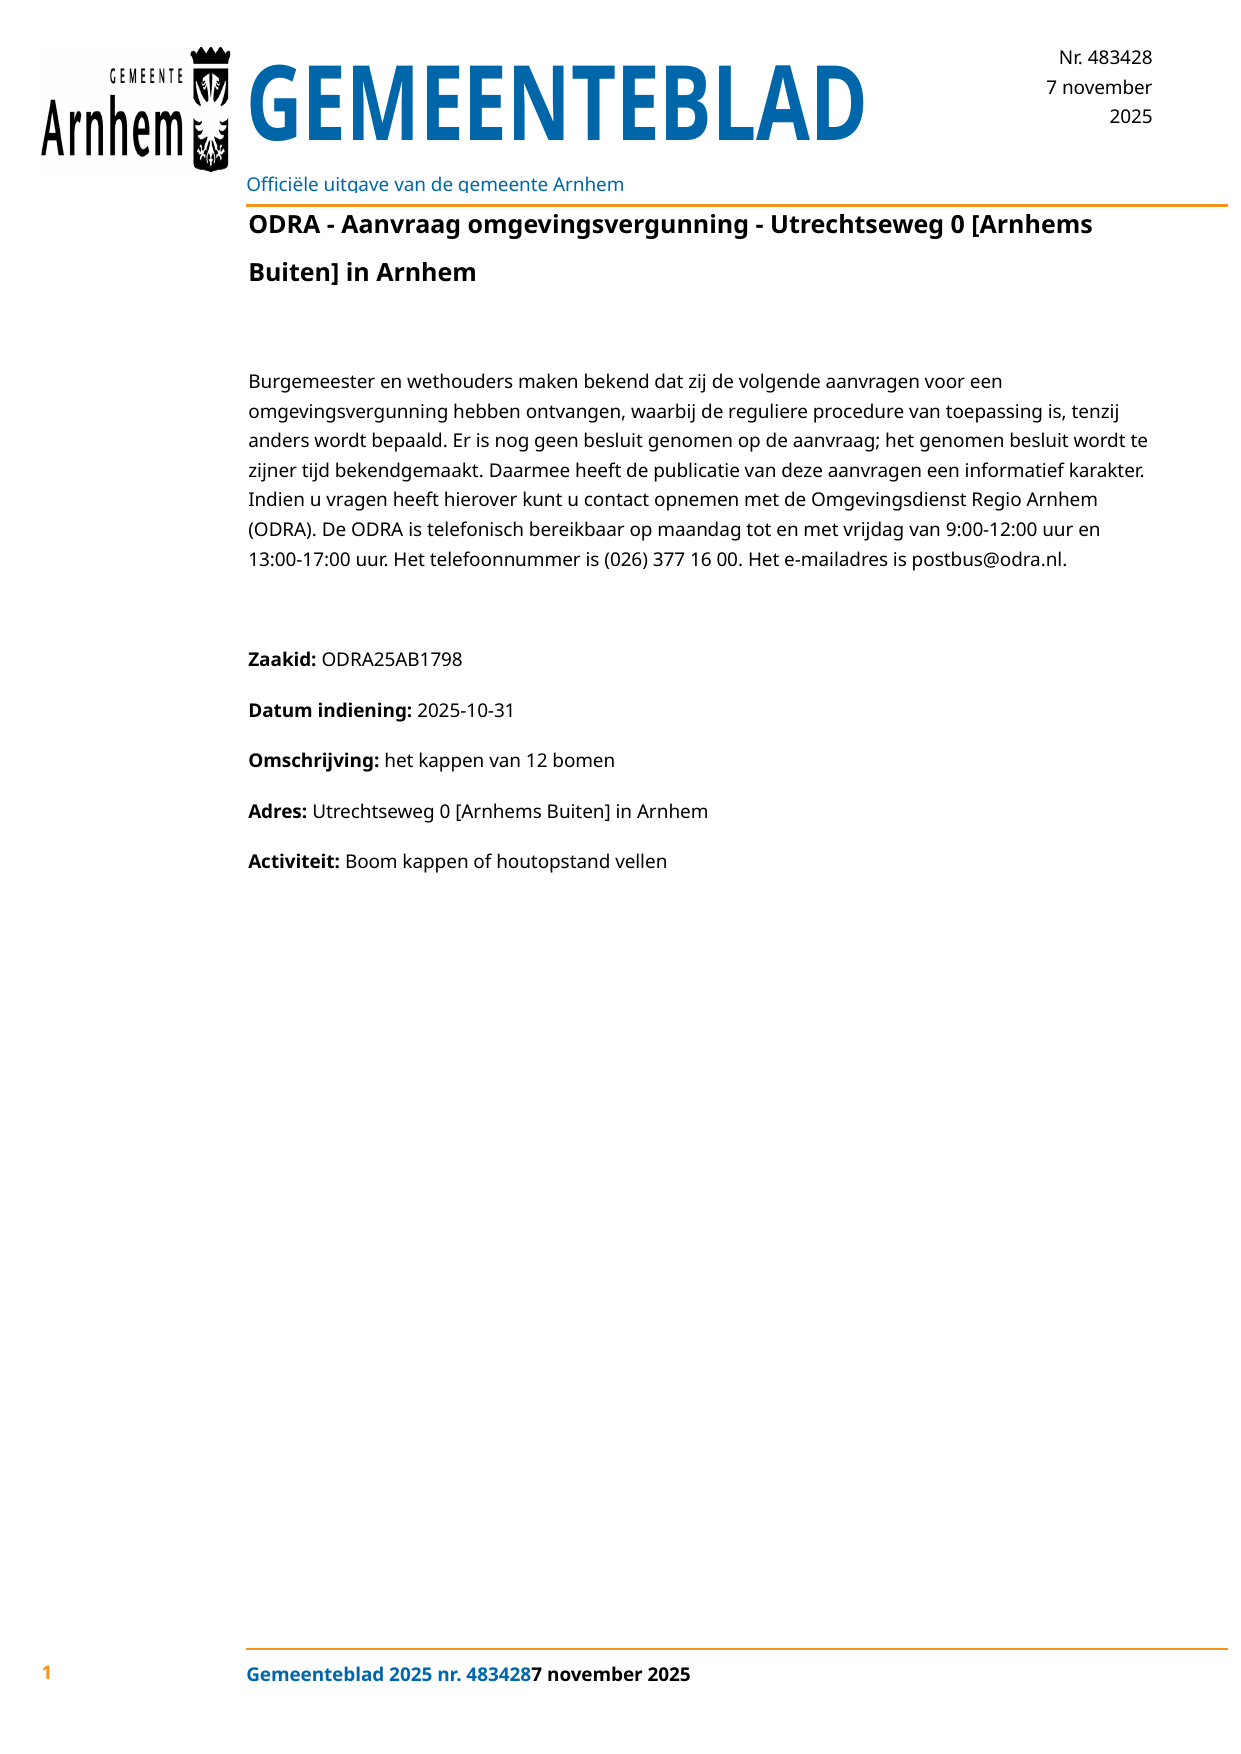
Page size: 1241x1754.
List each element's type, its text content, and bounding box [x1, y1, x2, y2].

text Adres: Utrechtseweg 0 [Arnhems Buiten] in Arnhem [248, 798, 1152, 824]
text Datum indiening: 2025-10-31 [248, 697, 1152, 723]
text ODRA - Aanvraag omgevingsvergunning - Utrechtseweg 0 [Arnhems Buiten] in Arnhem [248, 207, 1152, 288]
text Omschrijving: het kappen van 12 bomen [248, 747, 1152, 773]
text Activiteit: Boom kappen of houtopstand vellen [248, 848, 1152, 874]
text Burgemeester en wethouders maken bekend dat zij de volgende aanvragen voor een omgevingsvergunning hebben ontvangen, waarbij de reguliere procedure van toepassing is, tenzij anders wordt bepaald. Er is nog geen besluit genomen op de aanvraag; het genomen besluit wordt te zijner tijd bekendgemaakt. Daarmee heeft de publicatie van deze aanvragen een informatief karakter. Indien u vragen heeft hierover kunt u contact opnemen met de Omgevingsdienst Regio Arnhem (ODRA). De ODRA is telefonisch bereikbaar op maandag tot en met vrijdag van 9:00-12:00 uur en 13:00-17:00 uur. Het telefoonnummer is (026) 377 16 00. Het e-mailadres is postbus@odra.nl. [248, 368, 1152, 572]
picture [41, 47, 231, 172]
text Zaakid: ODRA25AB1798 [248, 647, 1152, 672]
